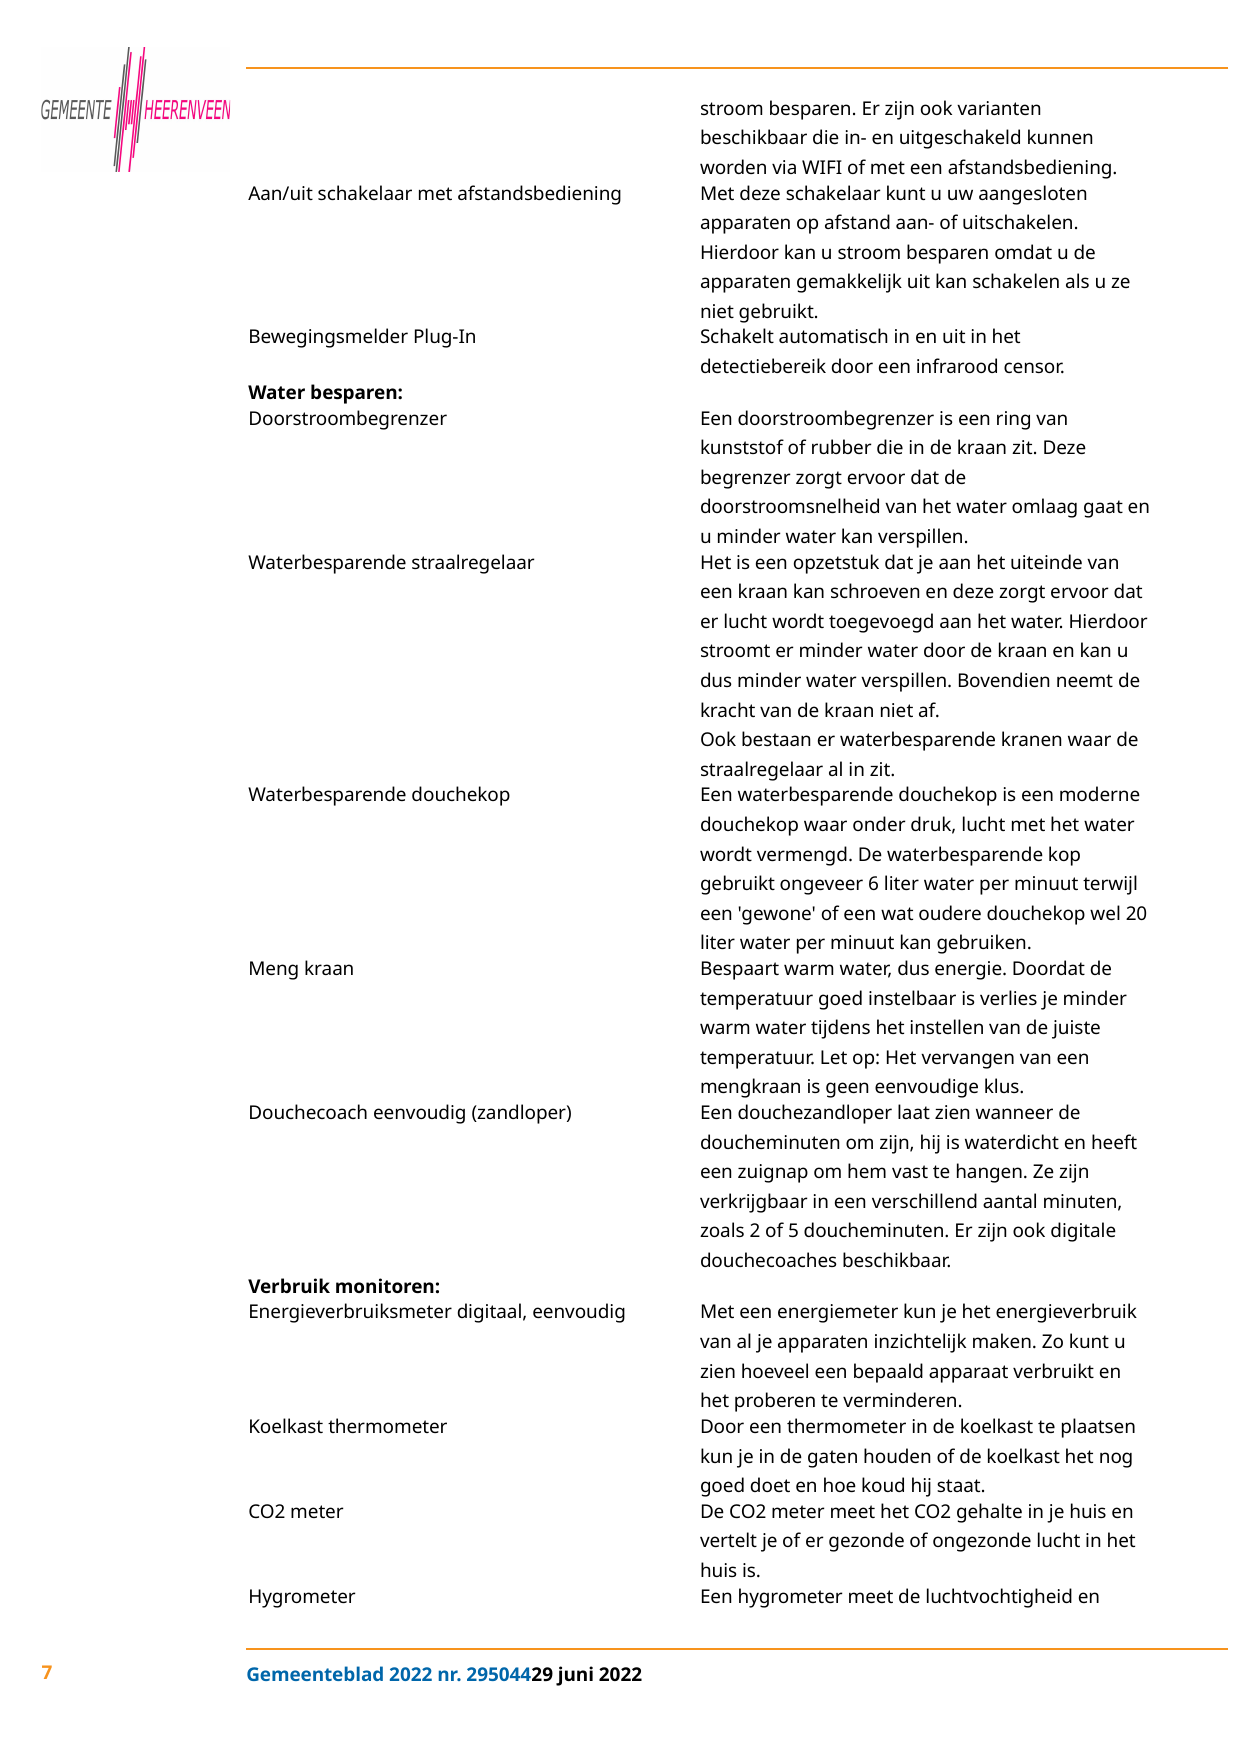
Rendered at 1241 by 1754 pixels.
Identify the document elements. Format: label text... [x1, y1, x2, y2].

table_cell Een douchezandloper laat zien wanneer de doucheminuten om zijn, hij is waterdicht en heeft een zuignap om hem vast te hangen. Ze zijn verkrijgbaar in een verschillend aantal minuten, zoals 2 of 5 doucheminuten. Er zijn ook digitale douchecoaches beschikbaar. [700, 1099, 1152, 1273]
table_cell Douchecoach eenvoudig (zandloper) [248, 1099, 700, 1273]
table_cell De CO2 meter meet het CO2 gehalte in je huis en vertelt je of er gezonde of ongezonde lucht in het huis is. [700, 1498, 1152, 1583]
table_cell Hygrometer [248, 1583, 700, 1609]
table_cell Bespaart warm water, dus energie. Doordat de temperatuur goed instelbaar is verlies je minder warm water tijdens het instellen van de juiste temperatuur. Let op: Het vervangen van een mengkraan is geen eenvoudige klus. [700, 955, 1152, 1099]
table_cell Koelkast thermometer [248, 1413, 700, 1498]
table_cell Waterbesparende straalregelaar [248, 549, 700, 782]
table_cell Een waterbesparende douchekop is een moderne douchekop waar onder druk, lucht met het water wordt vermengd. De waterbesparende kop gebruikt ongeveer 6 liter water per minuut terwijl een 'gewone' of een wat oudere douchekop wel 20 liter water per minuut kan gebruiken. [700, 782, 1152, 955]
table_cell Een doorstroombegrenzer is een ring van kunststof of rubber die in de kraan zit. Deze begrenzer zorgt ervoor dat de doorstroomsnelheid van het water omlaag gaat en u minder water kan verspillen. [700, 405, 1152, 549]
table_cell Het is een opzetstuk dat je aan het uiteinde van een kraan kan schroeven en deze zorgt ervoor dat er lucht wordt toegevoegd aan het water. Hierdoor stroomt er minder water door de kraan en kan u dus minder water verspillen. Bovendien neemt de kracht van de kraan niet af. Ook bestaan er waterbesparende kranen waar de straalregelaar al in zit. [700, 549, 1152, 782]
table_cell Aan/uit schakelaar met afstandsbediening [248, 180, 700, 324]
table_cell Met een energiemeter kun je het energieverbruik van al je apparaten inzichtelijk maken. Zo kunt u zien hoeveel een bepaald apparaat verbruikt en het proberen te verminderen. [700, 1299, 1152, 1413]
table_cell Doorstroombegrenzer [248, 405, 700, 549]
table_cell Een hygrometer meet de luchtvochtigheid en [700, 1583, 1152, 1609]
table_cell [700, 379, 1152, 405]
table_cell [700, 1273, 1152, 1299]
table_cell [248, 95, 700, 180]
table_cell Schakelt automatisch in en uit in het detectiebereik door een infrarood censor. [700, 324, 1152, 379]
table_cell Met deze schakelaar kunt u uw aangesloten apparaten op afstand aan- of uitschakelen. Hierdoor kan u stroom besparen omdat u de apparaten gemakkelijk uit kan schakelen als u ze niet gebruikt. [700, 180, 1152, 324]
table_cell Water besparen: [248, 379, 700, 405]
table_cell Verbruik monitoren: [248, 1273, 700, 1299]
table_cell Door een thermometer in de koelkast te plaatsen kun je in de gaten houden of de koelkast het nog goed doet en hoe koud hij staat. [700, 1413, 1152, 1498]
table_cell stroom besparen. Er zijn ook varianten beschikbaar die in- en uitgeschakeld kunnen worden via WIFI of met een afstandsbediening. [700, 95, 1152, 180]
table_cell Bewegingsmelder Plug-In [248, 324, 700, 379]
table_cell Waterbesparende douchekop [248, 782, 700, 955]
picture [41, 47, 231, 172]
table_cell Meng kraan [248, 955, 700, 1099]
table_cell Energieverbruiksmeter digitaal, eenvoudig [248, 1299, 700, 1413]
table_cell CO2 meter [248, 1498, 700, 1583]
